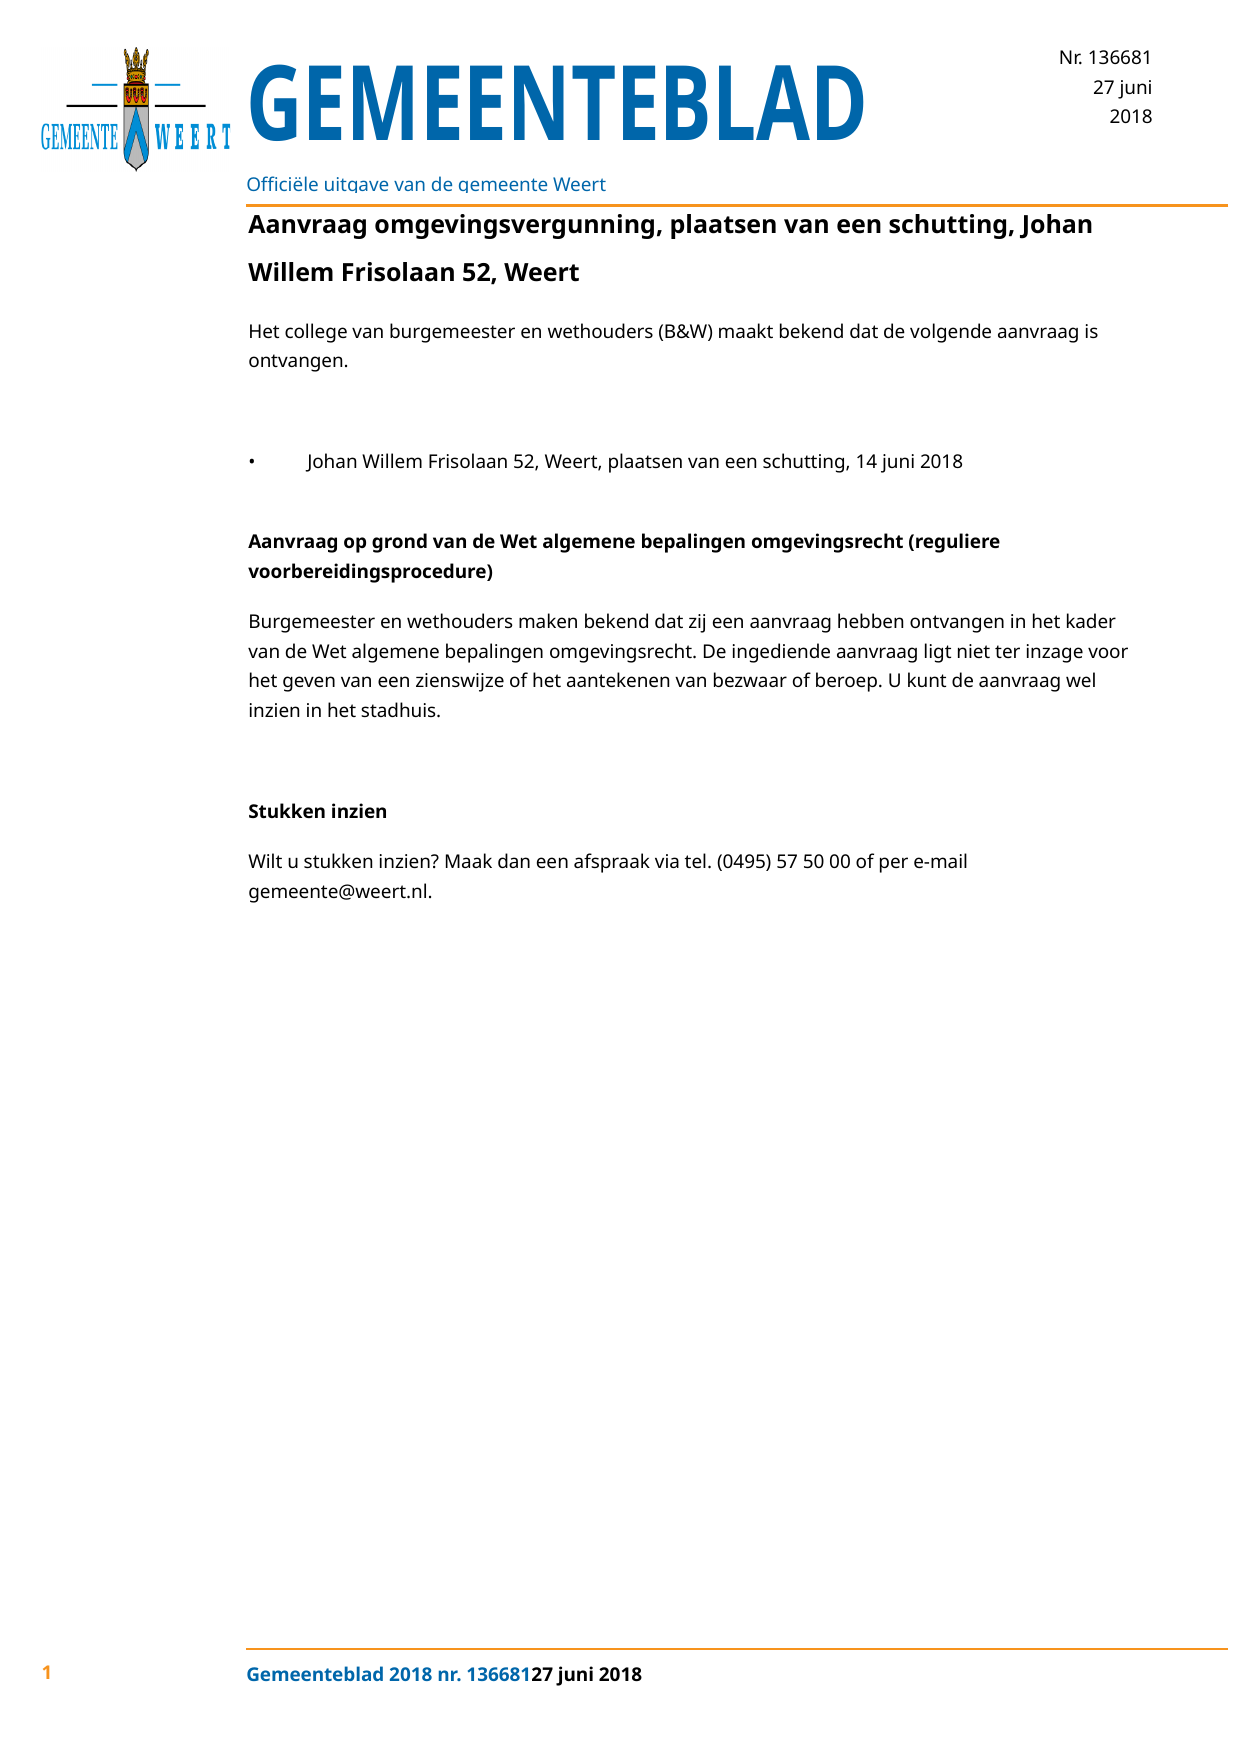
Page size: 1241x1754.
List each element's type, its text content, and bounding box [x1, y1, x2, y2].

text Aanvraag op grond van de Wet algemene bepalingen omgevingsrecht (reguliere voorbereidingsprocedure) [248, 528, 1152, 584]
text Stukken inzien [248, 798, 1152, 824]
text Het college van burgemeester en wethouders (B&W) maakt bekend dat de volgende aanvraag is ontvangen. [248, 318, 1152, 373]
text Aanvraag omgevingsvergunning, plaatsen van een schutting, Johan Willem Frisolaan 52, Weert [248, 207, 1152, 288]
text Wilt u stukken inzien? Maak dan een afspraak via tel. (0495) 57 50 00 of per e-mail gemeente@weert.nl. [248, 848, 1152, 904]
text Burgemeester en wethouders maken bekend dat zij een aanvraag hebben ontvangen in het kader van de Wet algemene bepalingen omgevingsrecht. De ingediende aanvraag ligt niet ter inzage voor het geven van een zienswijze of het aantekenen van bezwaar of beroep. U kunt de aanvraag wel inzien in het stadhuis. [248, 608, 1152, 723]
picture [41, 47, 231, 172]
list Johan Willem Frisolaan 52, Weert, plaatsen van een schutting, 14 juni 2018 [248, 448, 1152, 474]
